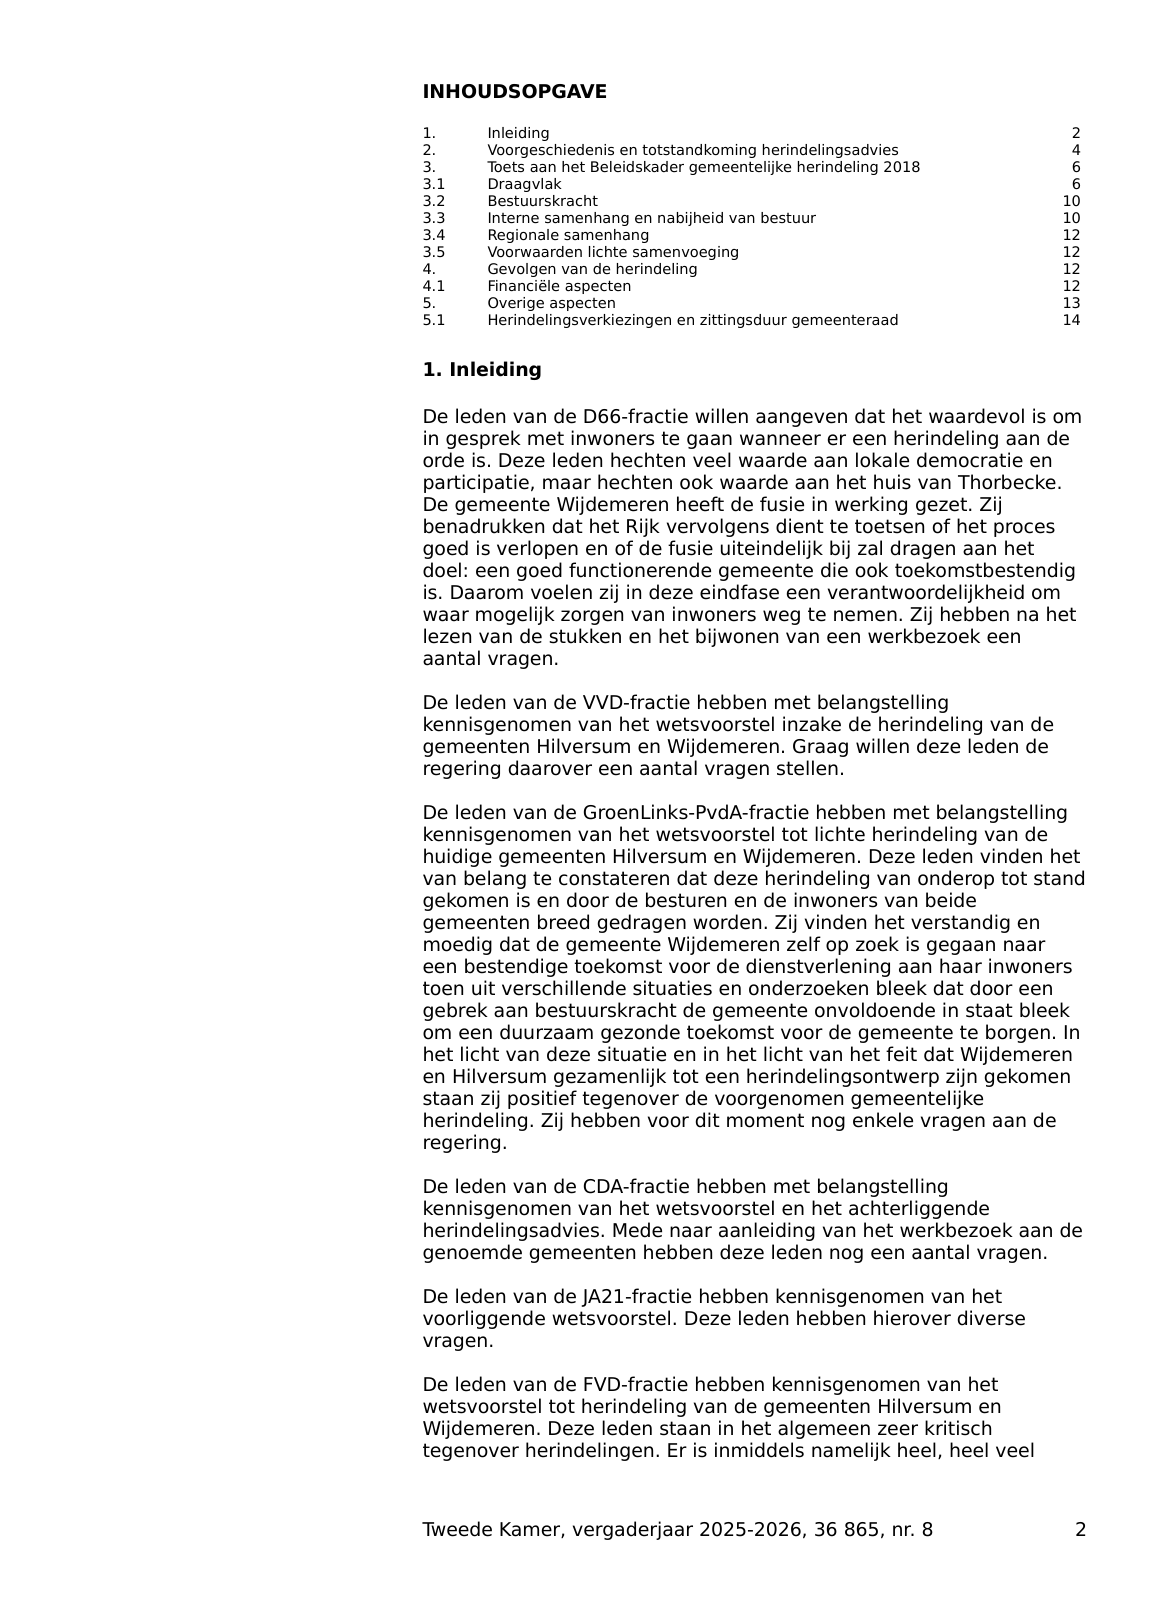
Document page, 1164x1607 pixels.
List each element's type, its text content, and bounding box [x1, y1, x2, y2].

table_cell 6 [1028, 176, 1087, 193]
text De leden van de JA21-fractie hebben kennisgenomen van het voorliggende wetsvoorstel. Deze leden hebben hierover diverse vragen. [422, 1286, 1087, 1352]
table_cell Herindelingsverkiezingen en zittingsduur gemeenteraad [481, 312, 1028, 329]
table_cell Draagvlak [481, 176, 1028, 193]
table_header Inleiding [481, 125, 1028, 142]
table_cell Overige aspecten [481, 295, 1028, 312]
table_cell 3.1 [422, 176, 481, 193]
table_cell Regionale samenhang [481, 227, 1028, 244]
table_cell 2. [422, 142, 481, 159]
table_cell 3.2 [422, 193, 481, 210]
table_cell Voorwaarden lichte samenvoeging [481, 244, 1028, 261]
table_cell 3.5 [422, 244, 481, 261]
table_cell 4.1 [422, 278, 481, 295]
table_cell 10 [1028, 193, 1087, 210]
table_cell 12 [1028, 227, 1087, 244]
table_cell 13 [1028, 295, 1087, 312]
table_header 1. [422, 125, 481, 142]
table_cell Voorgeschiedenis en totstandkoming herindelingsadvies [481, 142, 1028, 159]
table_cell 10 [1028, 210, 1087, 227]
table_cell 3.3 [422, 210, 481, 227]
table_cell 4 [1028, 142, 1087, 159]
table_cell 3.4 [422, 227, 481, 244]
table_cell Financiële aspecten [481, 278, 1028, 295]
table_cell 5. [422, 295, 481, 312]
table_cell 12 [1028, 278, 1087, 295]
table_cell 5.1 [422, 312, 481, 329]
table_cell Bestuurskracht [481, 193, 1028, 210]
table_cell Toets aan het Beleidskader gemeentelijke herindeling 2018 [481, 159, 1028, 176]
table_cell 4. [422, 261, 481, 278]
subtitle 1. Inleiding [422, 359, 1087, 381]
text De leden van de GroenLinks-PvdA-fractie hebben met belangstelling kennisgenomen van het wetsvoorstel tot lichte herindeling van de huidige gemeenten Hilversum en Wijdemeren. Deze leden vinden het van belang te constateren dat deze herindeling van onderop tot stand gekomen is en door de besturen en de inwoners van beide gemeenten breed gedragen worden. Zij vinden het verstandig en moedig dat de gemeente Wijdemeren zelf op zoek is gegaan naar een bestendige toekomst voor de dienstverlening aan haar inwoners toen uit verschillende situaties en onderzoeken bleek dat door een gebrek aan bestuurskracht de gemeente onvoldoende in staat bleek om een duurzaam gezonde toekomst voor de gemeente te borgen. In het licht van deze situatie en in het licht van het feit dat Wijdemeren en Hilversum gezamenlijk tot een herindelingsontwerp zijn gekomen staan zij positief tegenover de voorgenomen gemeentelijke herindeling. Zij hebben voor dit moment nog enkele vragen aan de regering. [422, 802, 1087, 1153]
table_cell 12 [1028, 261, 1087, 278]
text De leden van de FVD-fractie hebben kennisgenomen van het wetsvoorstel tot herindeling van de gemeenten Hilversum en Wijdemeren. Deze leden staan in het algemeen zeer kritisch tegenover herindelingen. Er is inmiddels namelijk heel, heel veel [422, 1374, 1087, 1462]
table_cell 3. [422, 159, 481, 176]
table_cell 12 [1028, 244, 1087, 261]
table_cell 14 [1028, 312, 1087, 329]
table_cell Gevolgen van de herindeling [481, 261, 1028, 278]
subtitle INHOUDSOPGAVE [422, 81, 1087, 103]
text De leden van de D66-fractie willen aangeven dat het waardevol is om in gesprek met inwoners te gaan wanneer er een herindeling aan de orde is. Deze leden hechten veel waarde aan lokale democratie en participatie, maar hechten ook waarde aan het huis van Thorbecke. De gemeente Wijdemeren heeft de fusie in werking gezet. Zij benadrukken dat het Rijk vervolgens dient te toetsen of het proces goed is verlopen en of de fusie uiteindelijk bij zal dragen aan het doel: een goed functionerende gemeente die ook toekomstbestendig is. Daarom voelen zij in deze eindfase een verantwoordelijkheid om waar mogelijk zorgen van inwoners weg te nemen. Zij hebben na het lezen van de stukken en het bijwonen van een werkbezoek een aantal vragen. [422, 406, 1087, 669]
table_cell Interne samenhang en nabijheid van bestuur [481, 210, 1028, 227]
text De leden van de CDA-fractie hebben met belangstelling kennisgenomen van het wetsvoorstel en het achterliggende herindelingsadvies. Mede naar aanleiding van het werkbezoek aan de genoemde gemeenten hebben deze leden nog een aantal vragen. [422, 1176, 1087, 1264]
table_header 2 [1028, 125, 1087, 142]
text De leden van de VVD-fractie hebben met belangstelling kennisgenomen van het wetsvoorstel inzake de herindeling van de gemeenten Hilversum en Wijdemeren. Graag willen deze leden de regering daarover een aantal vragen stellen. [422, 692, 1087, 780]
table_cell 6 [1028, 159, 1087, 176]
